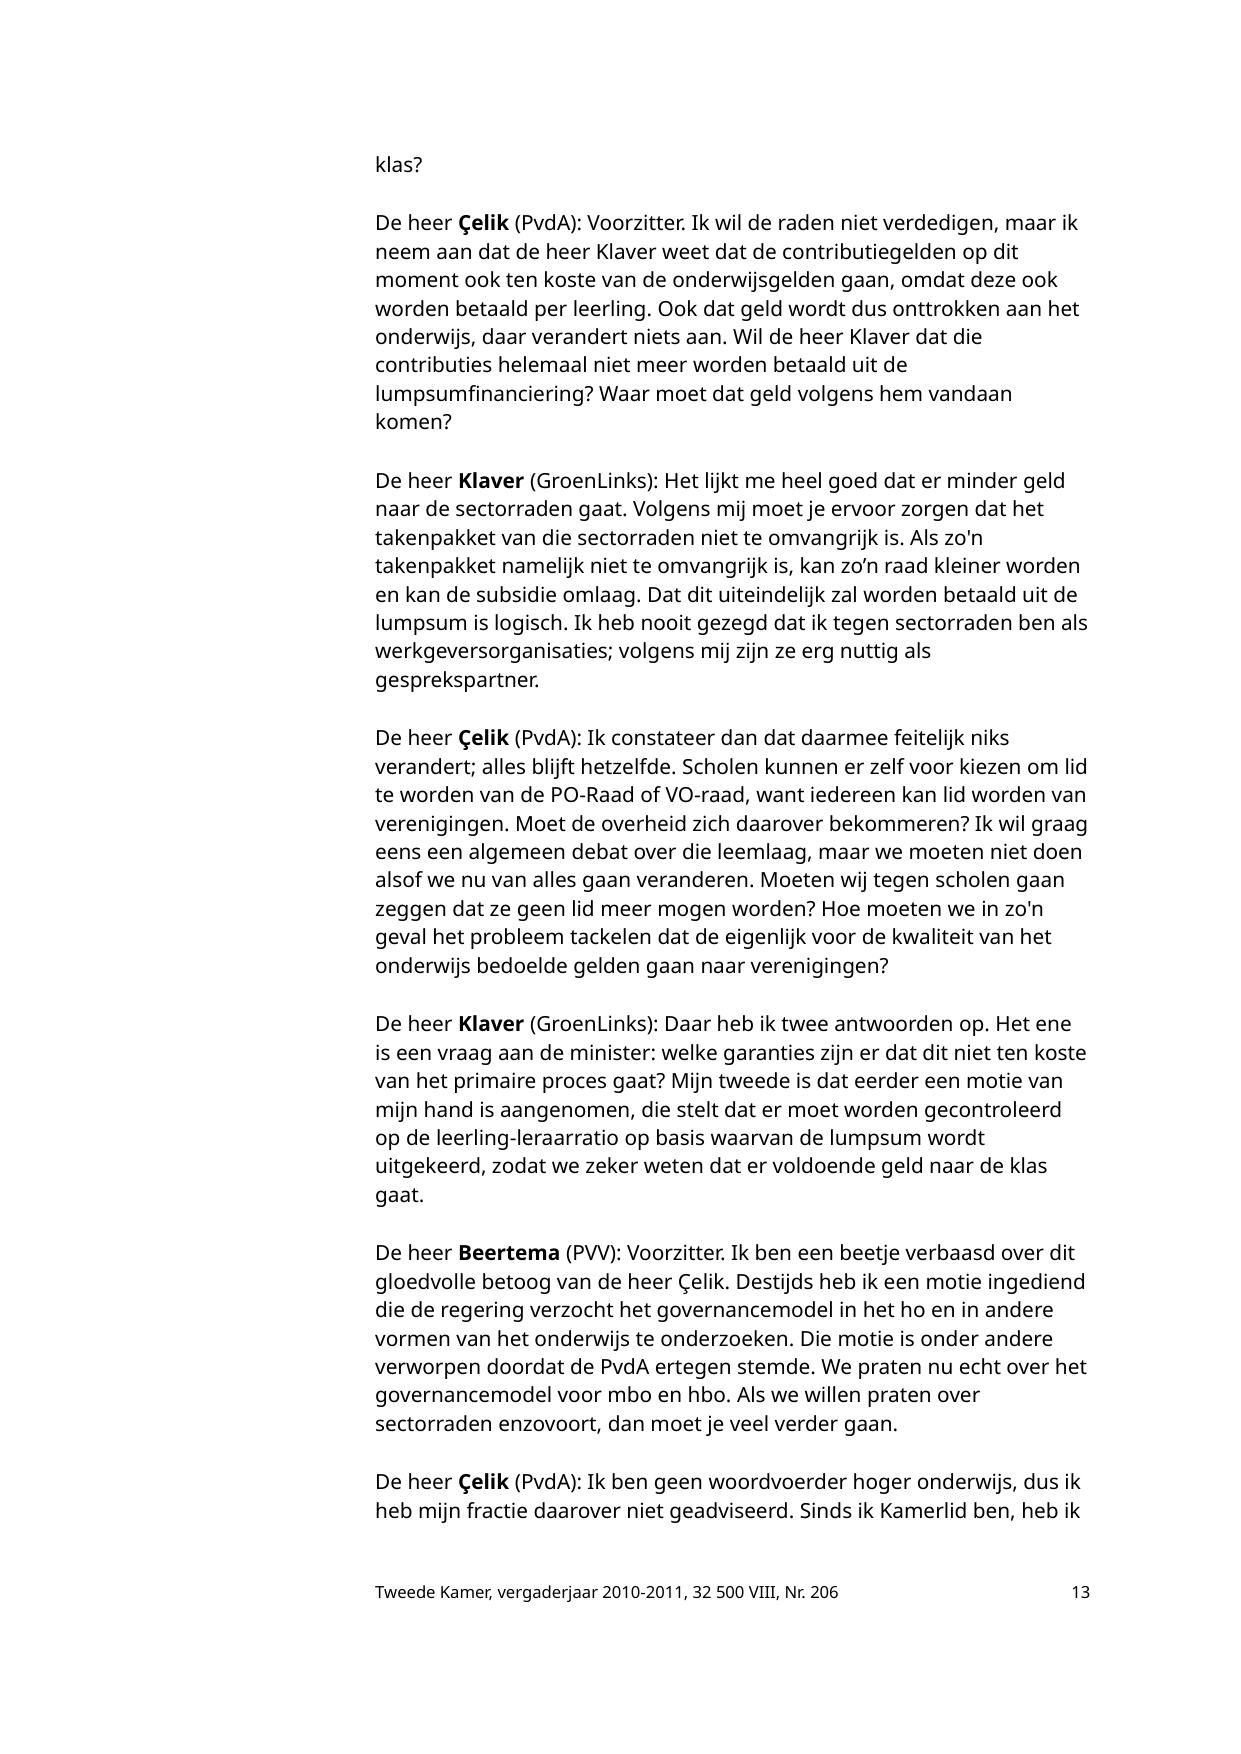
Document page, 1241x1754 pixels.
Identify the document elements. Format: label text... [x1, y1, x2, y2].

text De heer Klaver (GroenLinks): Daar heb ik twee antwoorden op. Het ene is een vraag aan de minister: welke garanties zijn er dat dit niet ten koste van het primaire proces gaat? Mijn tweede is dat eerder een motie van mijn hand is aangenomen, die stelt dat er moet worden gecontroleerd op de leerling-leraarratio op basis waarvan de lumpsum wordt uitgekeerd, zodat we zeker weten dat er voldoende geld naar de klas gaat. [375, 1009, 1090, 1208]
text De heer Çelik (PvdA): Voorzitter. Ik wil de raden niet verdedigen, maar ik neem aan dat de heer Klaver weet dat de contributiegelden op dit moment ook ten koste van de onderwijsgelden gaan, omdat deze ook worden betaald per leerling. Ook dat geld wordt dus onttrokken aan het onderwijs, daar verandert niets aan. Wil de heer Klaver dat die [375, 208, 1090, 351]
text De heer Beertema (PVV): Voorzitter. Ik ben een beetje verbaasd over dit gloedvolle betoog van de heer Çelik. Destijds heb ik een motie ingediend die de regering verzocht het governancemodel in het ho en in andere vormen van het onderwijs te onderzoeken. Die motie is onder andere verworpen doordat de PvdA ertegen stemde. We praten nu echt over het governancemodel voor mbo en hbo. Als we willen praten over sectorraden enzovoort, dan moet je veel verder gaan. [375, 1238, 1090, 1437]
text De heer Çelik (PvdA): Ik ben geen woordvoerder hoger onderwijs, dus ik heb mijn fractie daarover niet geadviseerd. Sinds ik Kamerlid ben, heb ik [375, 1467, 1090, 1524]
text De heer Çelik (PvdA): Ik constateer dan dat daarmee feitelijk niks verandert; alles blijft hetzelfde. Scholen kunnen er zelf voor kiezen om lid te worden van de PO-Raad of VO-raad, want iedereen kan lid worden van verenigingen. Moet de overheid zich daarover bekommeren? Ik wil graag eens een algemeen debat over die leemlaag, maar we moeten niet doen alsof we nu van alles gaan veranderen. Moeten wij tegen scholen gaan zeggen dat ze geen lid meer mogen worden? Hoe moeten we in zo'n geval het probleem tackelen dat de eigenlijk voor de kwaliteit van het onderwijs bedoelde gelden gaan naar verenigingen? [375, 723, 1090, 979]
text klas? [375, 150, 1090, 178]
text contributies helemaal niet meer worden betaald uit de lumpsumfinanciering? Waar moet dat geld volgens hem vandaan komen? [375, 351, 1090, 436]
text De heer Klaver (GroenLinks): Het lijkt me heel goed dat er minder geld naar de sectorraden gaat. Volgens mij moet je ervoor zorgen dat het takenpakket van die sectorraden niet te omvangrijk is. Als zo'n takenpakket namelijk niet te omvangrijk is, kan zo’n raad kleiner worden en kan de subsidie omlaag. Dat dit uiteindelijk zal worden betaald uit de lumpsum is logisch. Ik heb nooit gezegd dat ik tegen sectorraden ben als werkgeversorganisaties; volgens mij zijn ze erg nuttig als gesprekspartner. [375, 466, 1090, 693]
